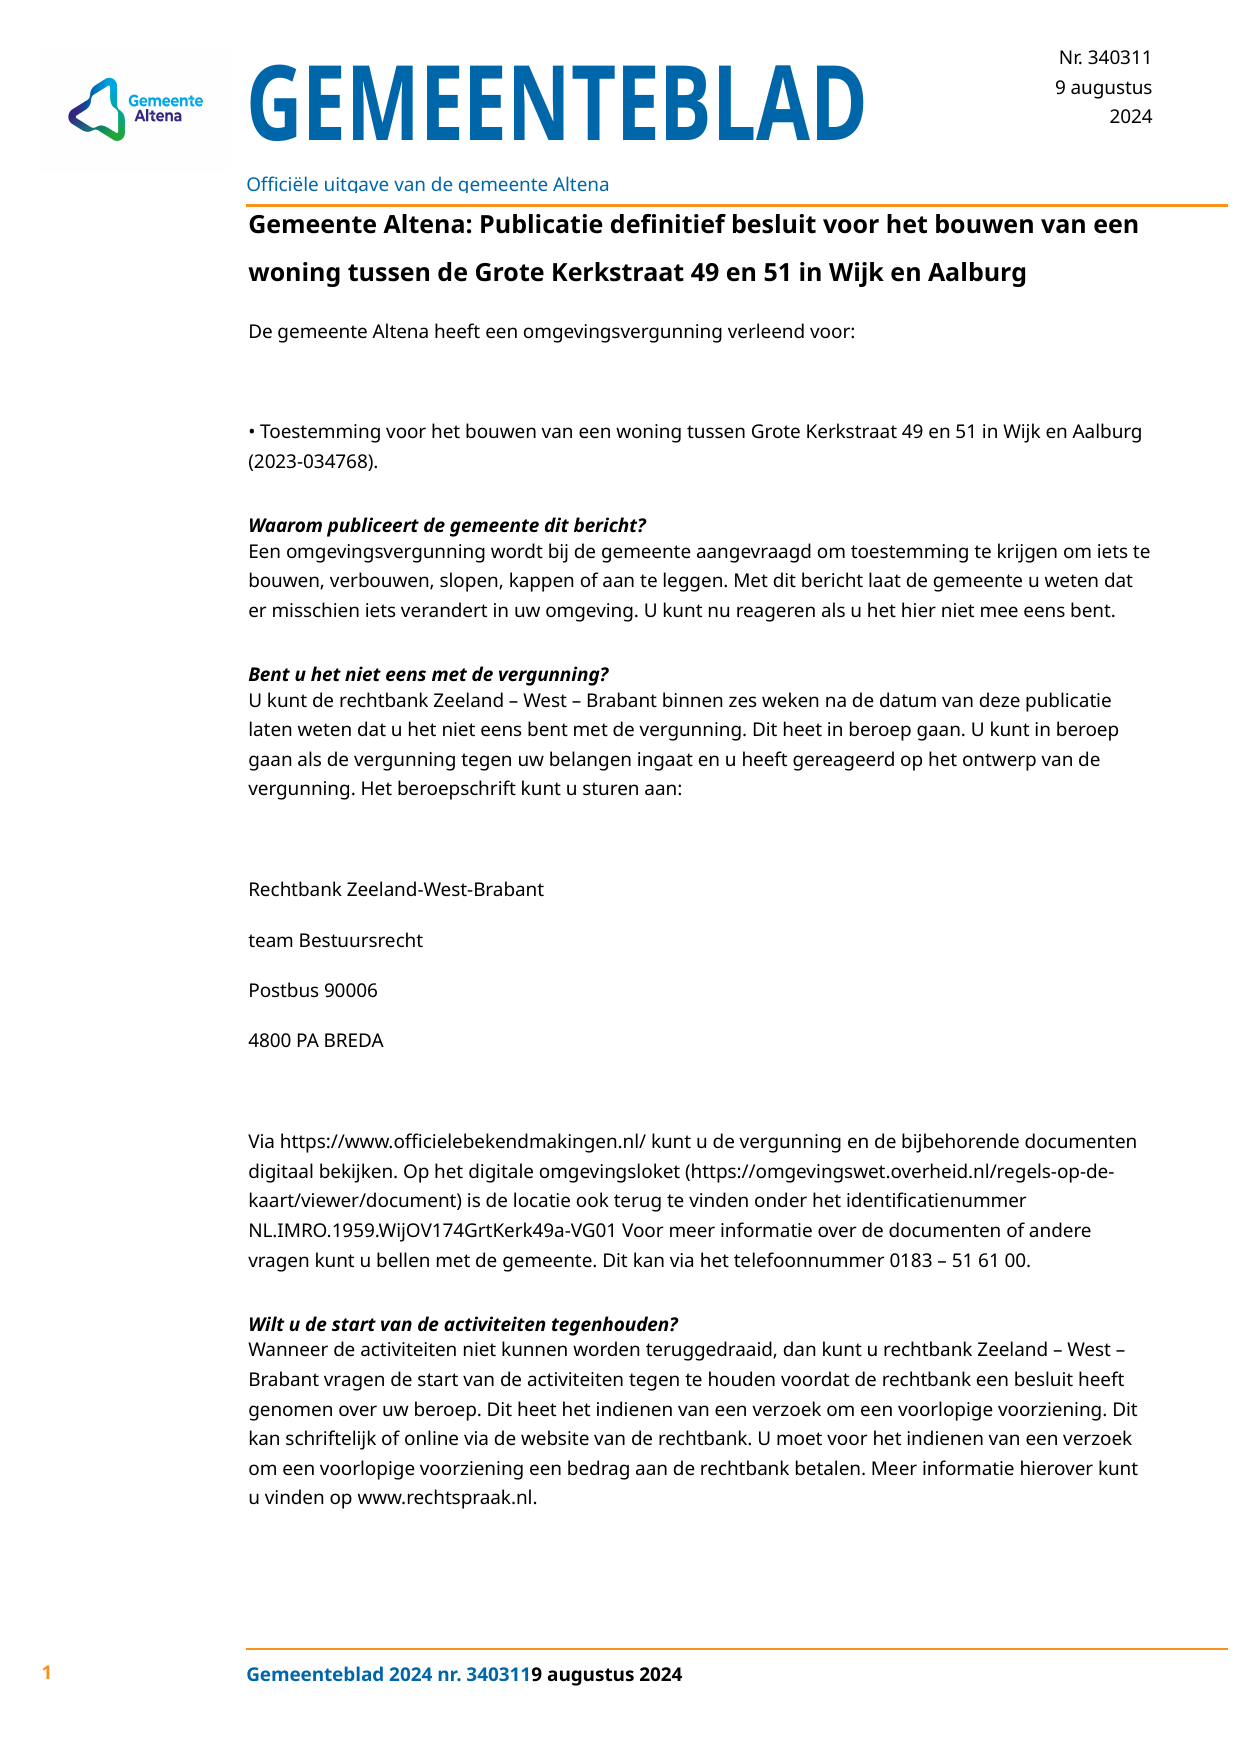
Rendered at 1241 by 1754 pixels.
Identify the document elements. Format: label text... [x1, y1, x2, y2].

text team Bestuursrecht [248, 927, 1152, 953]
text Postbus 90006 [248, 977, 1152, 1003]
text Via https://www.officielebekendmakingen.nl/ kunt u de vergunning en de bijbehorende documenten digitaal bekijken. Op het digitale omgevingsloket (https://omgevingswet.overheid.nl/regels-op-de-kaart/viewer/document) is de locatie ook terug te vinden onder het identificatienummer NL.IMRO.1959.WijOV174GrtKerk49a-VG01 Voor meer informatie over de documenten of andere vragen kunt u bellen met de gemeente. Dit kan via het telefoonnummer 0183 – 51 61 00. [248, 1128, 1152, 1273]
text 4800 PA BREDA [248, 1028, 1152, 1053]
text Rechtbank Zeeland-West-Brabant [248, 876, 1152, 902]
text Wanneer de activiteiten niet kunnen worden teruggedraaid, dan kunt u rechtbank Zeeland – West – Brabant vragen de start van de activiteiten tegen te houden voordat de rechtbank een besluit heeft genomen over uw beroep. Dit heet het indienen van een verzoek om een voorlopige voorziening. Dit kan schriftelijk of online via de website van de rechtbank. U moet voor het indienen van een verzoek om een voorlopige voorziening een bedrag aan de rechtbank betalen. Meer informatie hierover kunt u vinden op www.rechtspraak.nl. [248, 1337, 1152, 1510]
text Waarom publiceert de gemeente dit bericht? [248, 512, 1152, 538]
text • Toestemming voor het bouwen van een woning tussen Grote Kerkstraat 49 en 51 in Wijk en Aalburg (2023-034768). [248, 419, 1152, 474]
text Een omgevingsvergunning wordt bij de gemeente aangevraagd om toestemming te krijgen om iets te bouwen, verbouwen, slopen, kappen of aan te leggen. Met dit bericht laat de gemeente u weten dat er misschien iets verandert in uw omgeving. U kunt nu reageren als u het hier niet mee eens bent. [248, 538, 1152, 623]
text Gemeente Altena: Publicatie definitief besluit voor het bouwen van een woning tussen de Grote Kerkstraat 49 en 51 in Wijk en Aalburg [248, 207, 1152, 288]
text Wilt u de start van de activiteiten tegenhouden? [248, 1311, 1152, 1337]
text Bent u het niet eens met de vergunning? [248, 661, 1152, 687]
picture [41, 47, 231, 172]
text De gemeente Altena heeft een omgevingsvergunning verleend voor: [248, 318, 1152, 344]
text U kunt de rechtbank Zeeland – West – Brabant binnen zes weken na de datum van deze publicatie laten weten dat u het niet eens bent met de vergunning. Dit heet in beroep gaan. U kunt in beroep gaan als de vergunning tegen uw belangen ingaat en u heeft gereageerd op het ontwerp van de vergunning. Het beroepschrift kunt u sturen aan: [248, 687, 1152, 801]
